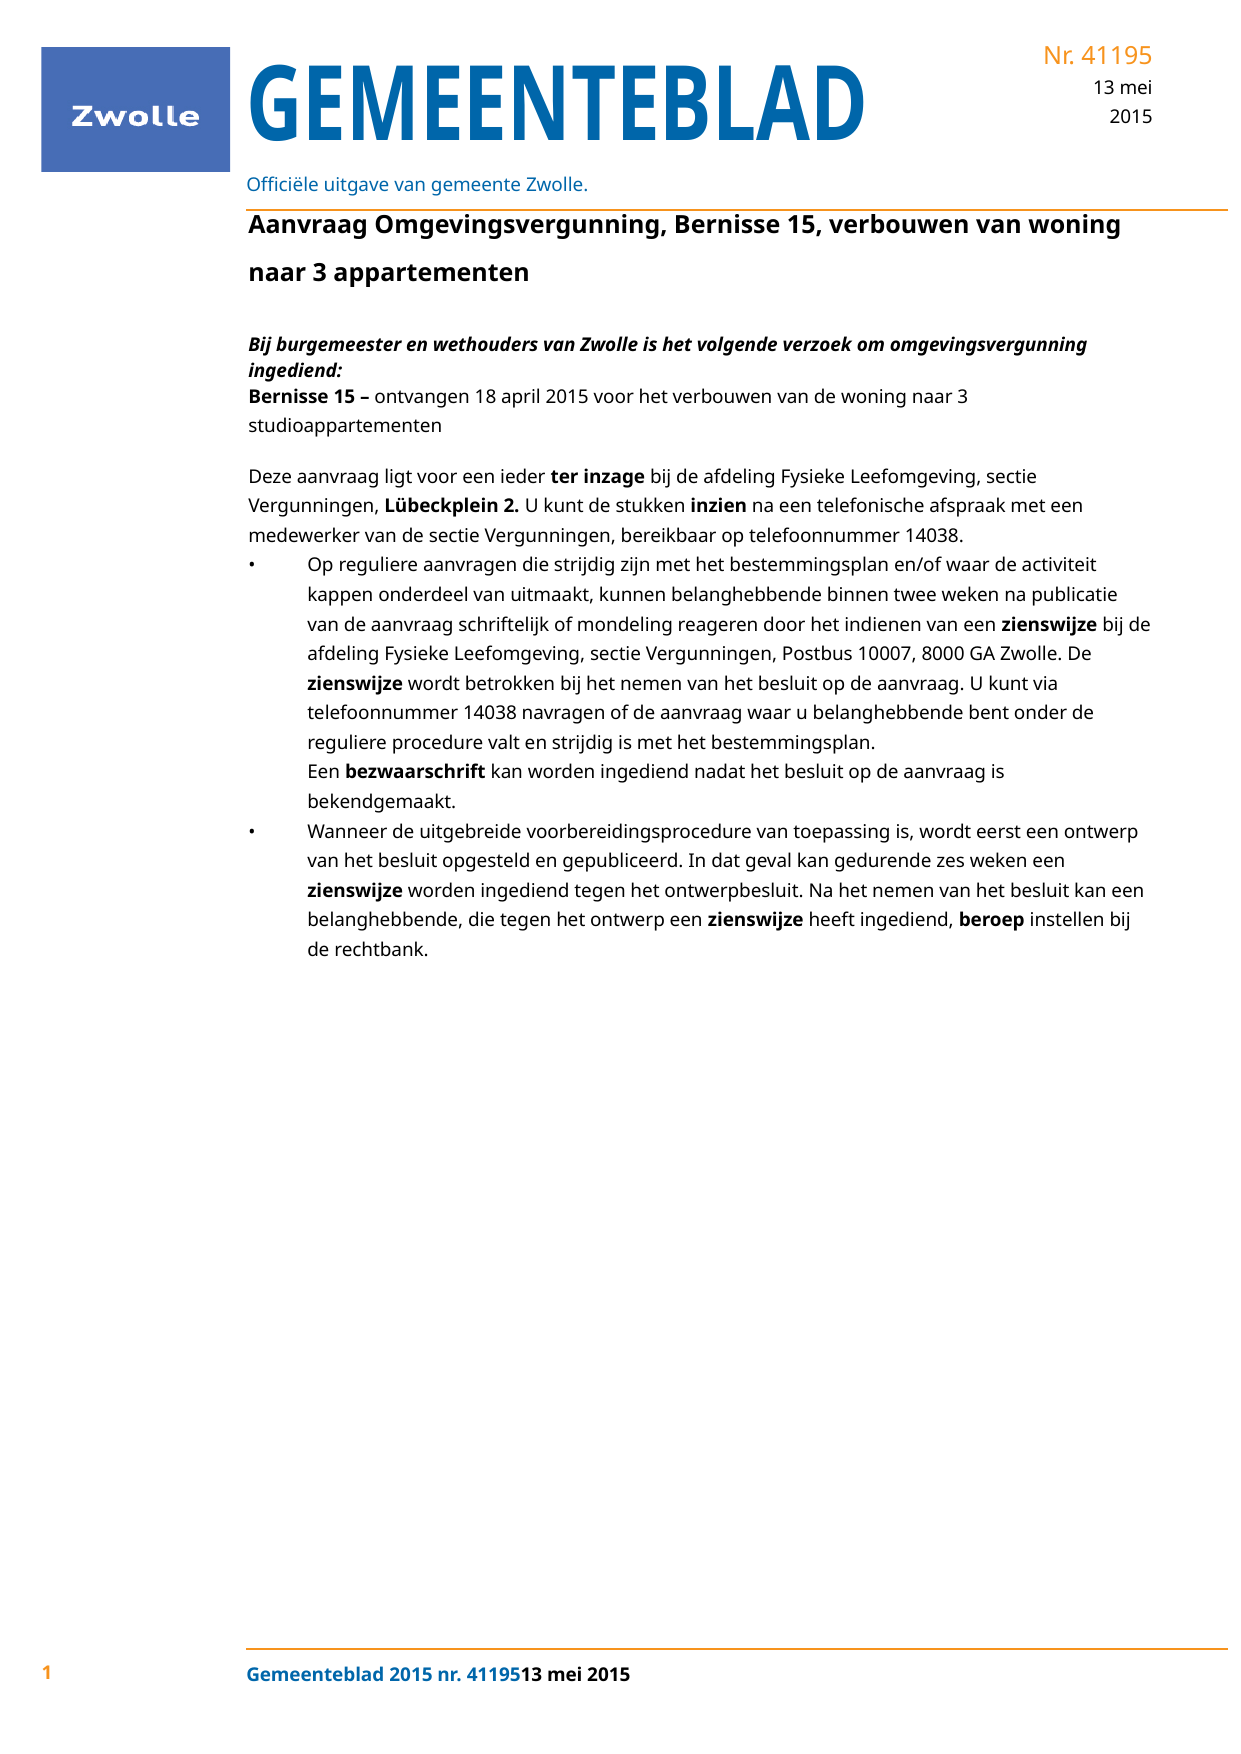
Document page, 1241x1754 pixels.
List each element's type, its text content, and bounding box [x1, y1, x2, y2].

text Bernisse 15 – ontvangen 18 april 2015 voor het verbouwen van de woning naar 3 studioappartementen [248, 383, 1152, 438]
text Aanvraag Omgevingsvergunning, Bernisse 15, verbouwen van woning naar 3 appartementen [248, 211, 1152, 288]
text Deze aanvraag ligt voor een ieder ter inzage bij de afdeling Fysieke Leefomgeving, sectie Vergunningen, Lübeckplein 2. U kunt de stukken inzien na een telefonische afspraak met een medewerker van de sectie Vergunningen, bereikbaar op telefoonnummer 14038. [248, 463, 1152, 548]
list Wanneer de uitgebreide voorbereidingsprocedure van toepassing is, wordt eerst een ontwerp van het besluit opgesteld en gepubliceerd. In dat geval kan gedurende zes weken een zienswijze worden ingediend tegen het ontwerpbesluit. Na het nemen van het besluit kan een belanghebbende, die tegen het ontwerp een zienswijze heeft ingediend, beroep instellen bij de rechtbank. [248, 818, 1152, 962]
text Bij burgemeester en wethouders van Zwolle is het volgende verzoek om omgevingsvergunning ingediend: [248, 331, 1152, 383]
list Een bezwaarschrift kan worden ingediend nadat het besluit op de aanvraag is bekendgemaakt. [248, 759, 1152, 814]
picture [41, 47, 231, 172]
list Op reguliere aanvragen die strijdig zijn met het bestemmingsplan en/of waar de activiteit kappen onderdeel van uitmaakt, kunnen belanghebbende binnen twee weken na publicatie van de aanvraag schriftelijk of mondeling reageren door het indienen van een zienswijze bij de afdeling Fysieke Leefomgeving, sectie Vergunningen, Postbus 10007, 8000 GA Zwolle. De zienswijze wordt betrokken bij het nemen van het besluit op de aanvraag. U kunt via telefoonnummer 14038 navragen of de aanvraag waar u belanghebbende bent onder de reguliere procedure valt en strijdig is met het bestemmingsplan. [248, 552, 1152, 755]
